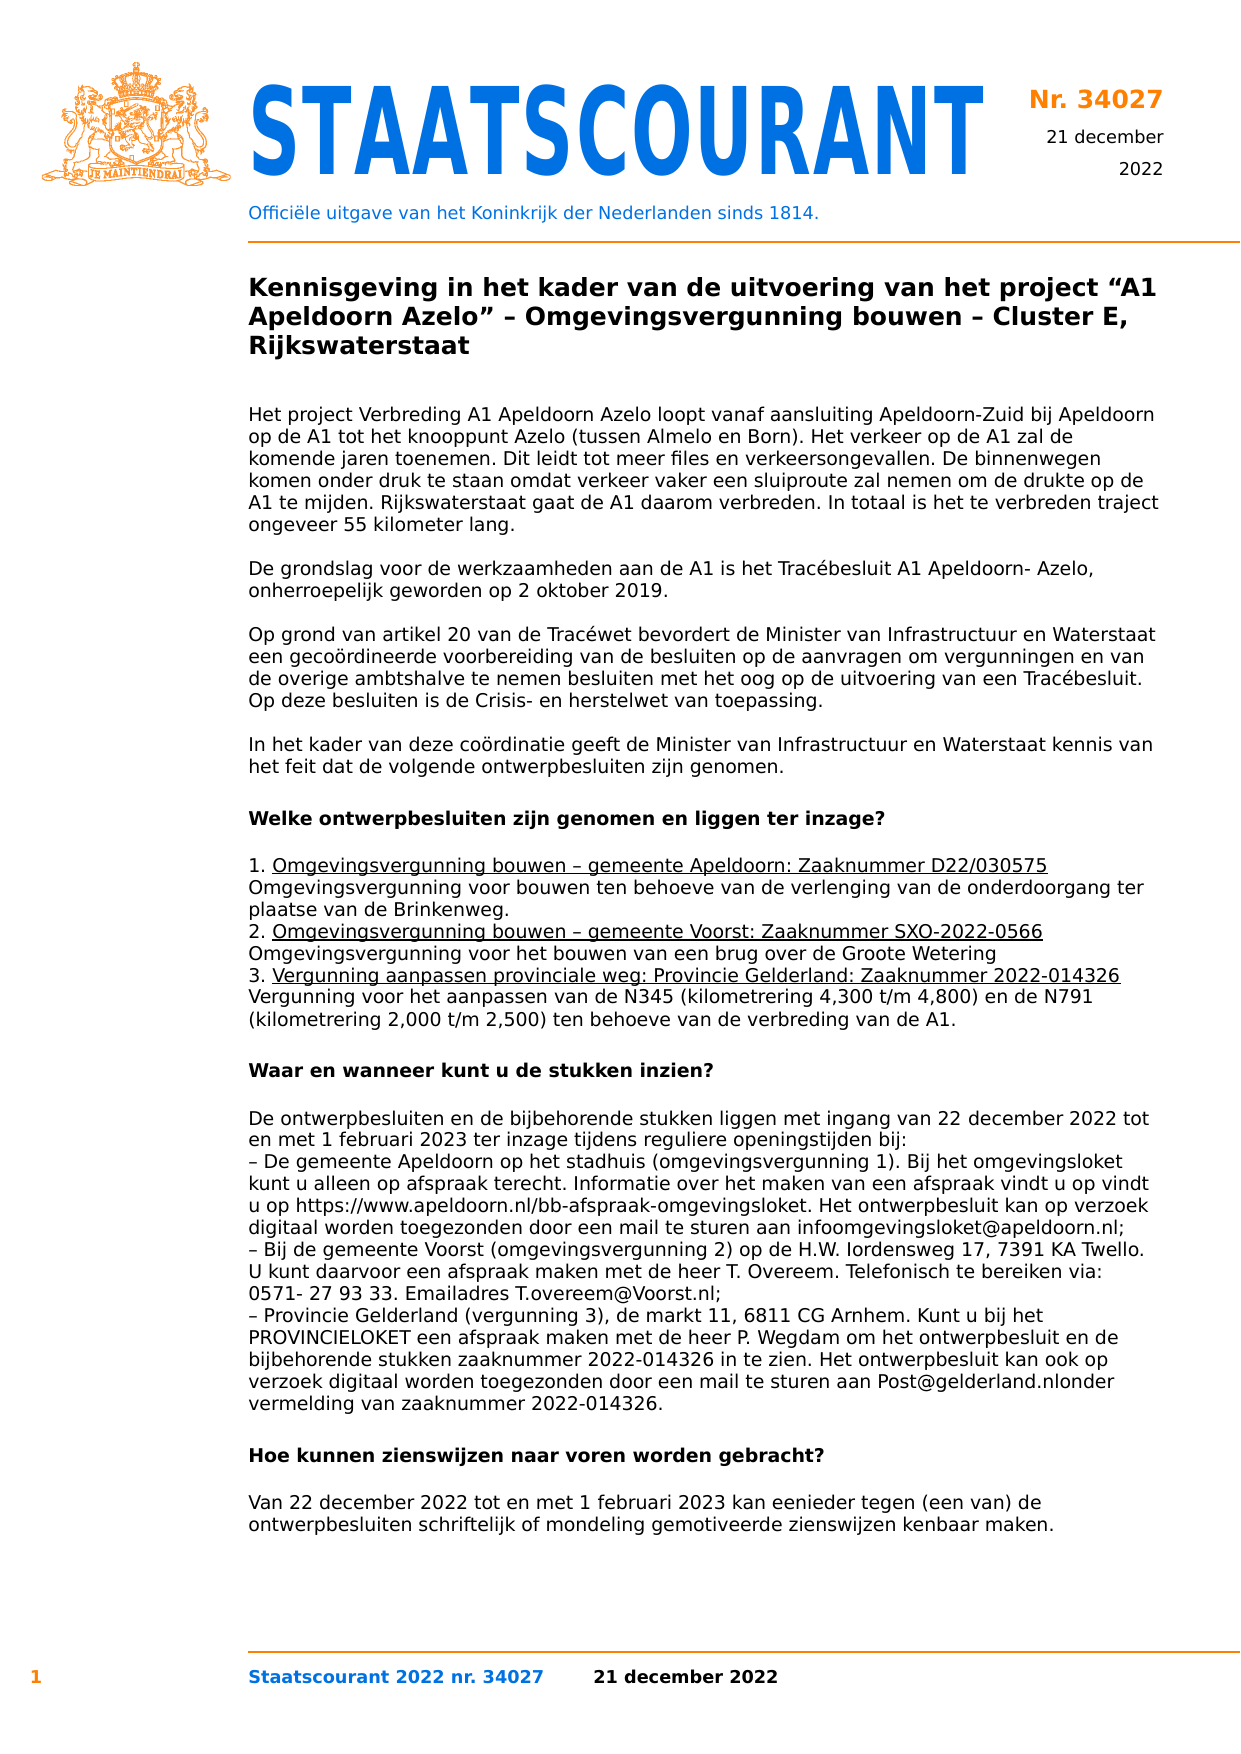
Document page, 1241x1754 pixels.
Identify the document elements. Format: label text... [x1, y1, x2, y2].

text De ontwerpbesluiten en de bijbehorende stukken liggen met ingang van 22 december 2022 tot en met 1 februari 2023 ter inzage tijdens reguliere openingstijden bij: [248, 1107, 1163, 1151]
table_header [25, 62, 248, 241]
text Op grond van artikel 20 van de Tracéwet bevordert de Minister van Infrastructuur en Waterstaat een gecoördineerde voorbereiding van de besluiten op de aanvragen om vergunningen en van de overige ambtshalve te nemen besluiten met het oog op de uitvoering van een Tracébesluit. Op deze besluiten is de Crisis- en herstelwet van toepassing. [248, 624, 1163, 712]
text Het project Verbreding A1 Apeldoorn Azelo loopt vanaf aansluiting Apeldoorn-Zuid bij Apeldoorn op de A1 tot het knooppunt Azelo (tussen Almelo en Born). Het verkeer op de A1 zal de komende jaren toenemen. Dit leidt tot meer files en verkeersongevallen. De binnenwegen komen onder druk te staan omdat verkeer vaker een sluiproute zal nemen om de drukte op de A1 te mijden. Rijkswaterstaat gaat de A1 daarom verbreden. In totaal is het te verbreden traject ongeveer 55 kilometer lang. [248, 404, 1163, 536]
text Omgevingsvergunning voor het bouwen van een brug over de Groote Wetering [248, 942, 1163, 964]
table_cell 2022 [998, 153, 1240, 203]
text – Bij de gemeente Voorst (omgevingsvergunning 2) op de H.W. Iordensweg 17, 7391 KA Twello. U kunt daarvoor een afspraak maken met de heer T. Overeem. Telefonisch te bereiken via: 0571- 27 93 33. Emailadres T.overeem@Voorst.nl; [248, 1239, 1163, 1305]
text 1. Omgevingsvergunning bouwen – gemeente Apeldoorn: Zaaknummer D22/030575 [248, 854, 1163, 877]
table_cell Officiële uitgave van het Koninkrijk der Nederlanden sinds 1814. [248, 203, 1240, 241]
text 2. Omgevingsvergunning bouwen – gemeente Voorst: Zaaknummer SXO-2022-0566 [248, 921, 1163, 942]
text – Provincie Gelderland (vergunning 3), de markt 11, 6811 CG Arnhem. Kunt u bij het PROVINCIELOKET een afspraak maken met de heer P. Wegdam om het ontwerpbesluit en de bijbehorende stukken zaaknummer 2022-014326 in te zien. Het ontwerpbesluit kan ook op verzoek digitaal worden toegezonden door een mail te sturen aan Post@gelderland.nlonder vermelding van zaaknummer 2022-014326. [248, 1305, 1163, 1415]
picture [41, 62, 231, 186]
text 3. Vergunning aanpassen provinciale weg: Provincie Gelderland: Zaaknummer 2022-014326 [248, 964, 1163, 986]
subtitle Waar en wanneer kunt u de stukken inzien? [248, 1060, 1163, 1082]
subtitle Hoe kunnen zienswijzen naar voren worden gebracht? [248, 1445, 1163, 1467]
subtitle Kennisgeving in het kader van de uitvoering van het project “A1 Apeldoorn Azelo” – Omgevingsvergunning bouwen – Cluster E, Rijkswaterstaat [248, 273, 1163, 361]
text Van 22 december 2022 tot en met 1 februari 2023 kan eenieder tegen (een van) de ontwerpbesluiten schriftelijk of mondeling gemotiveerde zienswijzen kenbaar maken. [248, 1492, 1163, 1536]
text In het kader van deze coördinatie geeft de Minister van Infrastructuur en Waterstaat kennis van het feit dat de volgende ontwerpbesluiten zijn genomen. [248, 734, 1163, 778]
table_header Nr. 34027 [998, 62, 1240, 121]
table_cell 21 december [998, 121, 1240, 153]
text Omgevingsvergunning voor bouwen ten behoeve van de verlenging van de onderdoorgang ter plaatse van de Brinkenweg. [248, 877, 1163, 921]
text – De gemeente Apeldoorn op het stadhuis (omgevingsvergunning 1). Bij het omgevingsloket kunt u alleen op afspraak terecht. Informatie over het maken van een afspraak vindt u op vindt u op https://www.apeldoorn.nl/bb-afspraak-omgevingsloket. Het ontwerpbesluit kan op verzoek digitaal worden toegezonden door een mail te sturen aan infoomgevingsloket@apeldoorn.nl; [248, 1151, 1163, 1239]
text De grondslag voor de werkzaamheden aan de A1 is het Tracébesluit A1 Apeldoorn- Azelo, onherroepelijk geworden op 2 oktober 2019. [248, 558, 1163, 602]
subtitle Welke ontwerpbesluiten zijn genomen en liggen ter inzage? [248, 808, 1163, 829]
text Vergunning voor het aanpassen van de N345 (kilometrering 4,300 t/m 4,800) en de N791 (kilometrering 2,000 t/m 2,500) ten behoeve van de verbreding van de A1. [248, 986, 1163, 1030]
table_header STAATSCOURANT [248, 62, 998, 203]
